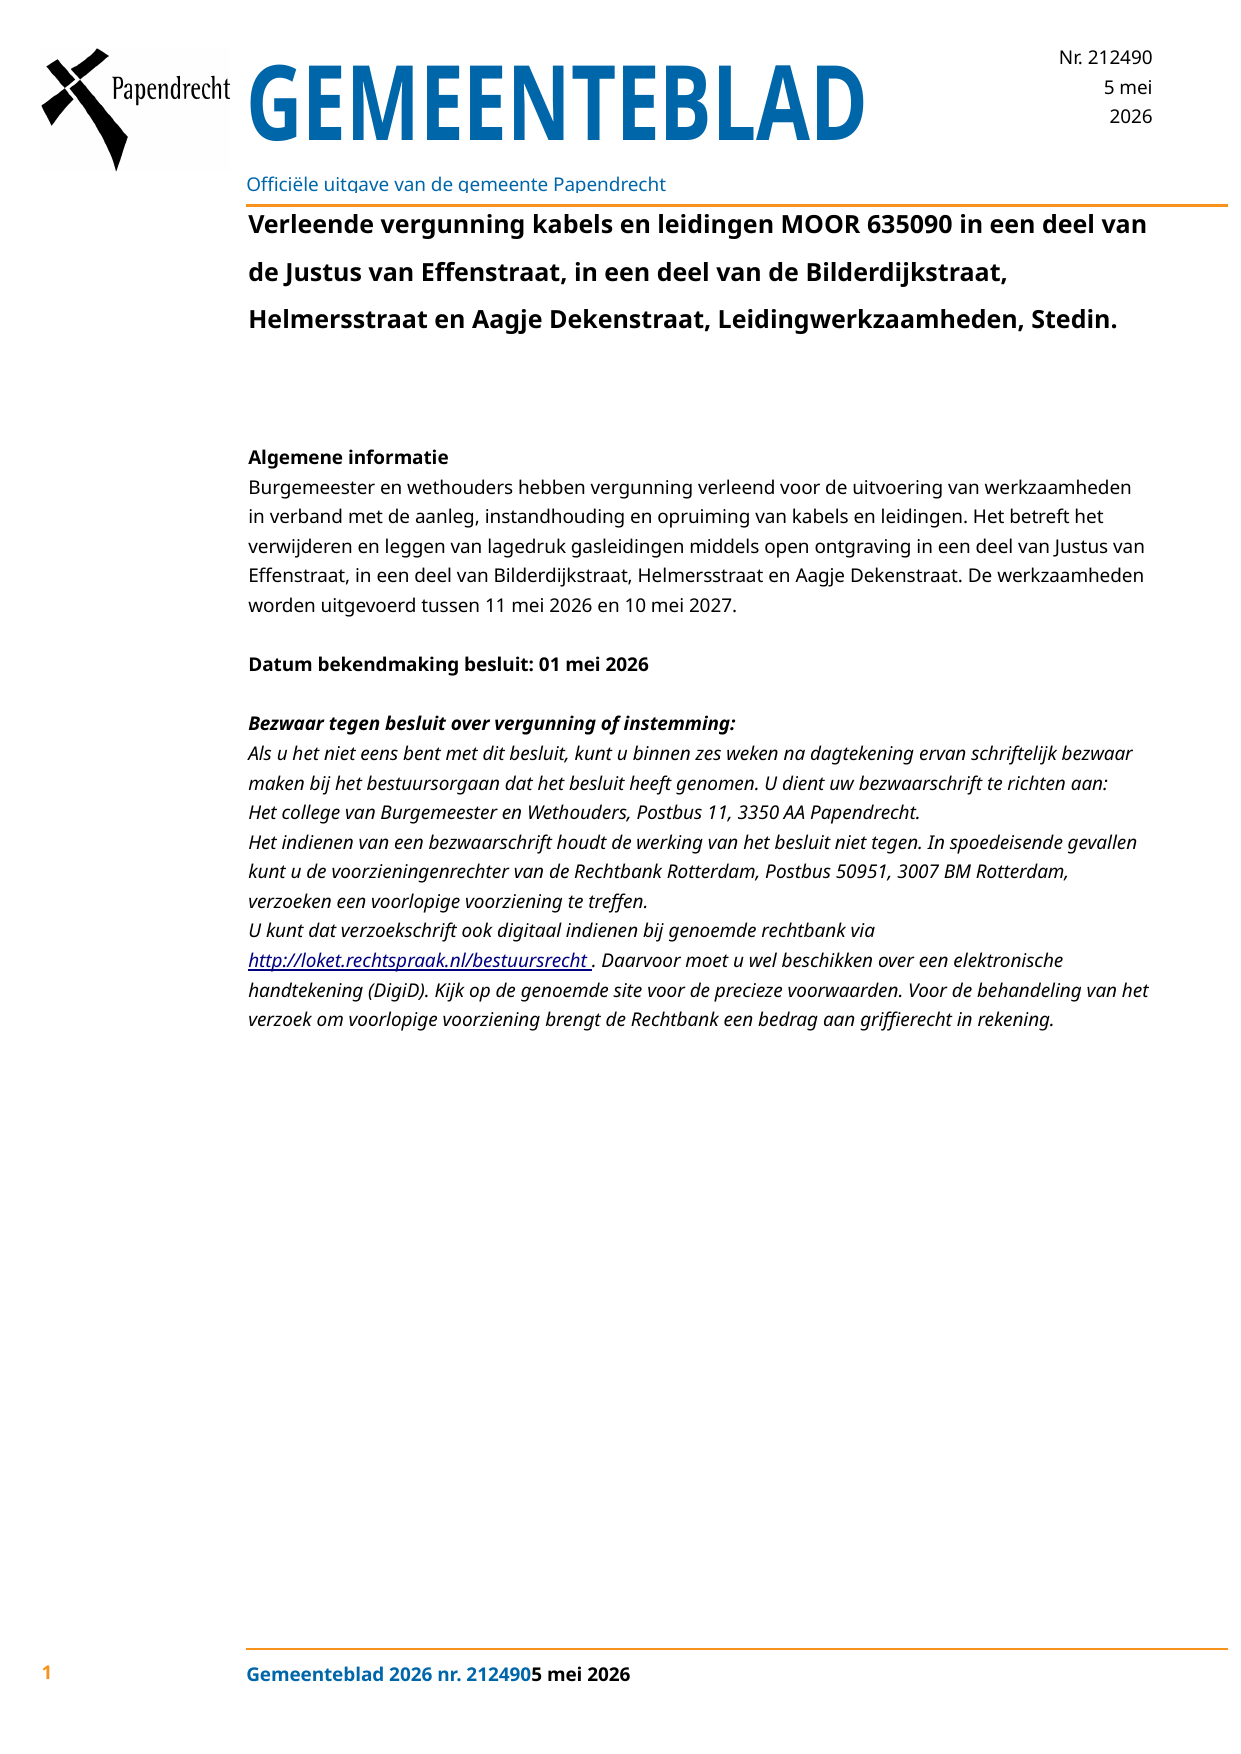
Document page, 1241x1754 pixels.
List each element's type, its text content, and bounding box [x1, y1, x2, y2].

text Verleende vergunning kabels en leidingen MOOR 635090 in een deel van de Justus van Effenstraat, in een deel van de Bilderdijkstraat, Helmersstraat en Aagje Dekenstraat, Leidingwerkzaamheden, Stedin. [248, 207, 1152, 336]
text U kunt dat verzoekschrift ook digitaal indienen bij genoemde rechtbank via http://loket.rechtspraak.nl/bestuursrecht . Daarvoor moet u wel beschikken over een elektronische handtekening (DigiD). Kijk op de genoemde site voor de precieze voorwaarden. Voor de behandeling van het verzoek om voorlopige voorziening brengt de Rechtbank een bedrag aan griffierecht in rekening. [248, 918, 1152, 1032]
picture [41, 47, 231, 172]
text Bezwaar tegen besluit over vergunning of instemming: [248, 711, 1152, 736]
text Als u het niet eens bent met dit besluit, kunt u binnen zes weken na dagtekening ervan schriftelijk bezwaar maken bij het bestuursorgaan dat het besluit heeft genomen. U dient uw bezwaarschrift te richten aan: [248, 740, 1152, 796]
text Datum bekendmaking besluit: 01 mei 2026 [248, 651, 1152, 677]
text Burgemeester en wethouders hebben vergunning verleend voor de uitvoering van werkzaamheden in verband met de aanleg, instandhouding en opruiming van kabels en leidingen. Het betreft het verwijderen en leggen van lagedruk gasleidingen middels open ontgraving in een deel van Justus van Effenstraat, in een deel van Bilderdijkstraat, Helmersstraat en Aagje Dekenstraat. De werkzaamheden worden uitgevoerd tussen 11 mei 2026 en 10 mei 2027. [248, 474, 1152, 618]
text Algemene informatie [248, 444, 1152, 470]
text Het college van Burgemeester en Wethouders, Postbus 11, 3350 AA Papendrecht. [248, 799, 1152, 825]
text Het indienen van een bezwaarschrift houdt de werking van het besluit niet tegen. In spoedeisende gevallen kunt u de voorzieningenrechter van de Rechtbank Rotterdam, Postbus 50951, 3007 BM Rotterdam, verzoeken een voorlopige voorziening te treffen. [248, 829, 1152, 914]
